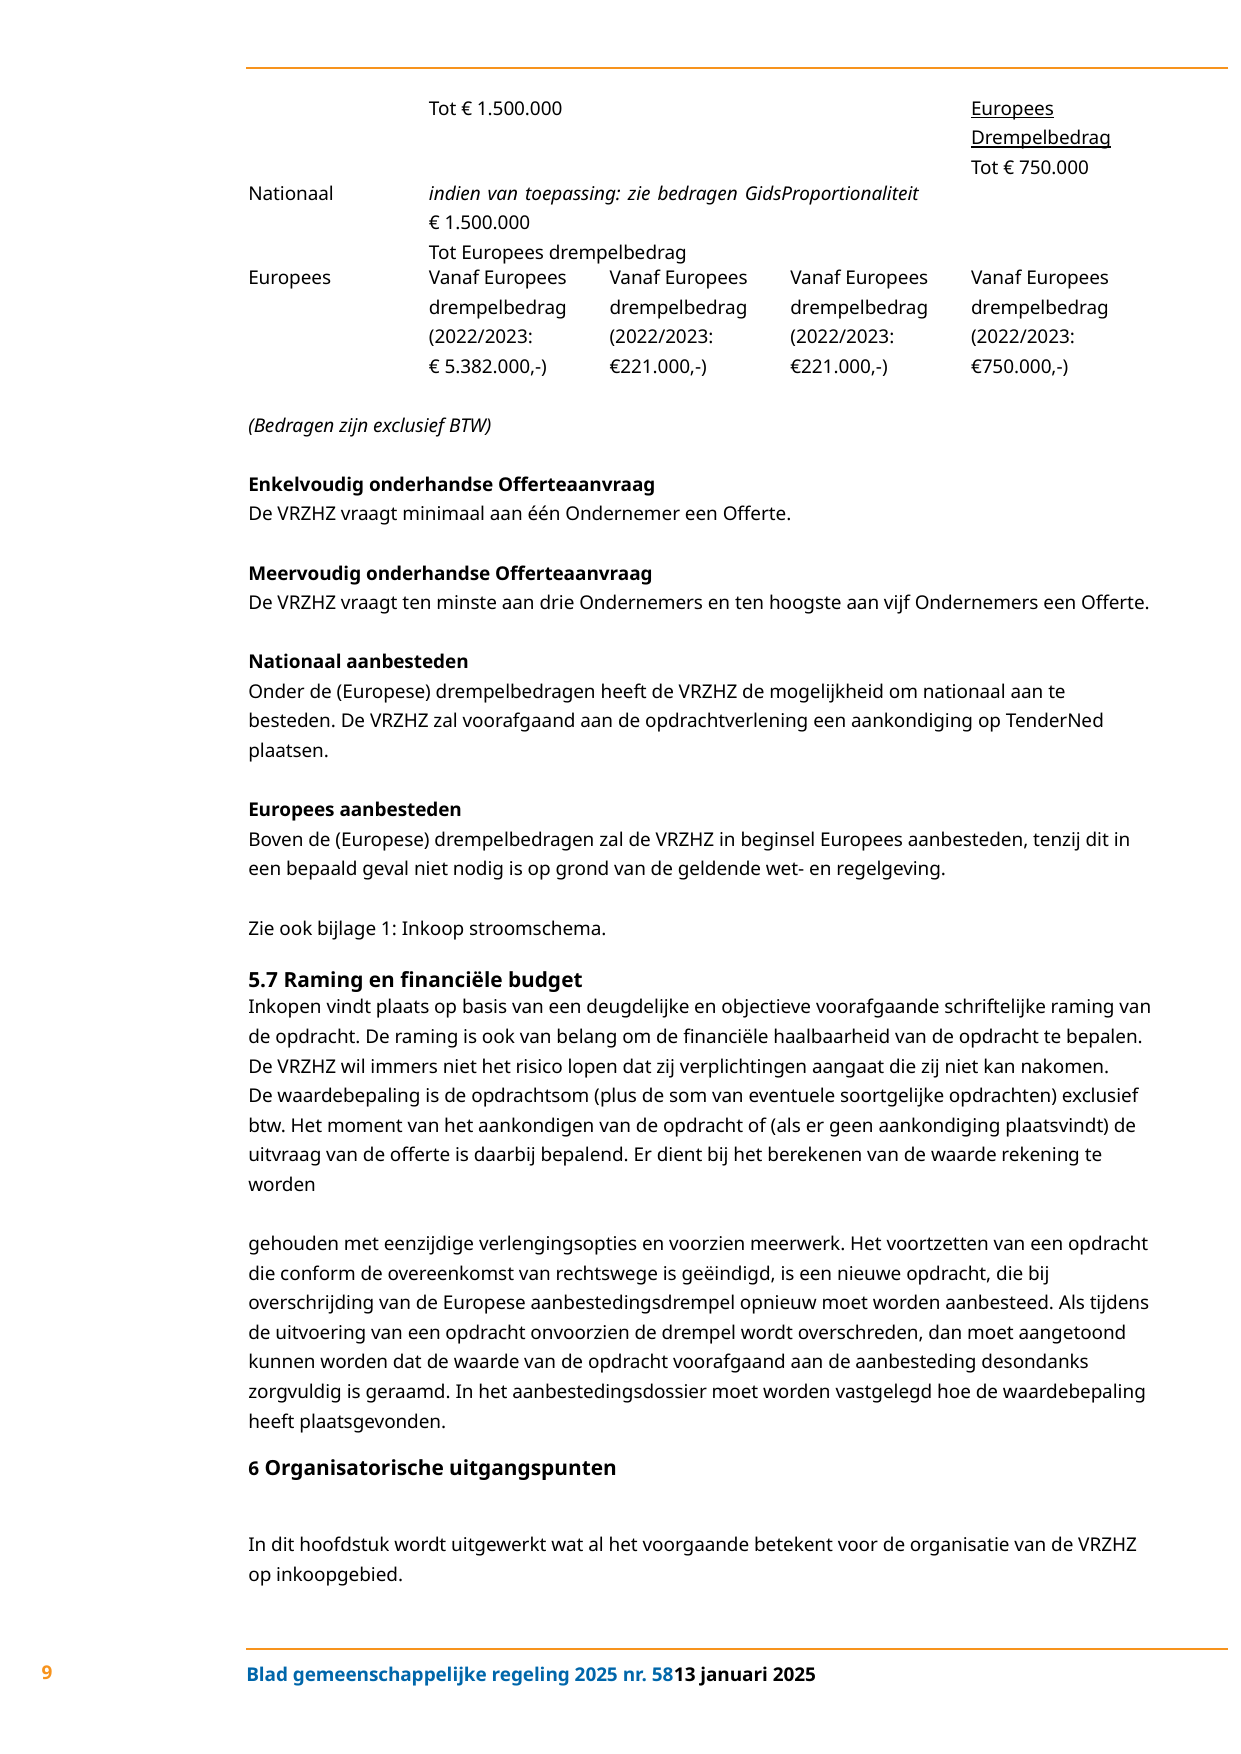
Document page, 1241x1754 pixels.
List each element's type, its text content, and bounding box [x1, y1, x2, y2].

table_cell Vanaf Europees drempelbedrag (2022/2023: €221.000,-) [790, 265, 971, 379]
text 6 Organisatorische uitgangspunten [248, 1453, 1152, 1482]
text De VRZHZ vraagt minimaal aan één Ondernemer een Offerte. [248, 501, 1152, 526]
text (Bedragen zijn exclusief BTW) [248, 412, 1152, 438]
table_cell Vanaf Europees drempelbedrag (2022/2023: €750.000,-) [971, 265, 1152, 379]
table_cell Tot € 1.500.000 [429, 95, 609, 180]
table_cell Vanaf Europees drempelbedrag (2022/2023: € 5.382.000,-) [429, 265, 609, 379]
table_cell [971, 180, 1152, 264]
text Meervoudig onderhandse Offerteaanvraag [248, 560, 1152, 586]
table_cell Europees Drempelbedrag Tot € 750.000 [971, 95, 1152, 180]
text Boven de (Europese) drempelbedragen zal de VRZHZ in beginsel Europees aanbesteden, tenzij dit in een bepaald geval niet nodig is op grond van de geldende wet- en regelgeving. [248, 826, 1152, 881]
text Europees aanbesteden [248, 796, 1152, 822]
table_cell indien van toepassing: zie bedragen GidsProportionaliteit € 1.500.000 Tot Europees drempelbedrag [429, 180, 971, 264]
table_cell [790, 95, 971, 180]
text Zie ook bijlage 1: Inkoop stroomschema. [248, 915, 1152, 941]
text In dit hoofdstuk wordt uitgewerkt wat al het voorgaande betekent voor de organisatie van de VRZHZ op inkoopgebied. [248, 1531, 1152, 1586]
text Nationaal aanbesteden [248, 648, 1152, 674]
text gehouden met eenzijdige verlengingsopties en voorzien meerwerk. Het voortzetten van een opdracht die conform de overeenkomst van rechtswege is geëindigd, is een nieuwe opdracht, die bij overschrijding van de Europese aanbestedingsdrempel opnieuw moet worden aanbesteed. Als tijdens de uitvoering van een opdracht onvoorzien de drempel wordt overschreden, dan moet aangetoond kunnen worden dat de waarde van de opdracht voorafgaand aan de aanbesteding desondanks zorgvuldig is geraamd. In het aanbestedingsdossier moet worden vastgelegd hoe de waardebepaling heeft plaatsgevonden. [248, 1230, 1152, 1433]
table_cell [248, 95, 429, 180]
text 5.7 Raming en financiële budget [248, 965, 1152, 994]
table_cell [609, 95, 790, 180]
text Enkelvoudig onderhandse Offerteaanvraag [248, 471, 1152, 497]
table_cell Nationaal [248, 180, 429, 264]
table_cell Vanaf Europees drempelbedrag (2022/2023: €221.000,-) [609, 265, 790, 379]
text Inkopen vindt plaats op basis van een deugdelijke en objectieve voorafgaande schriftelijke raming van de opdracht. De raming is ook van belang om de financiële haalbaarheid van de opdracht te bepalen. De VRZHZ wil immers niet het risico lopen dat zij verplichtingen aangaat die zij niet kan nakomen. [248, 994, 1152, 1078]
text Onder de (Europese) drempelbedragen heeft de VRZHZ de mogelijkheid om nationaal aan te besteden. De VRZHZ zal voorafgaand aan de opdrachtverlening een aankondiging op TenderNed plaatsen. [248, 678, 1152, 763]
text De VRZHZ vraagt ten minste aan drie Ondernemers en ten hoogste aan vijf Ondernemers een Offerte. [248, 589, 1152, 615]
text De waardebepaling is de opdrachtsom (plus de som van eventuele soortgelijke opdrachten) exclusief btw. Het moment van het aankondigen van de opdracht of (als er geen aankondiging plaatsvindt) de uitvraag van de offerte is daarbij bepalend. Er dient bij het berekenen van de waarde rekening te worden [248, 1082, 1152, 1197]
picture [41, 47, 231, 172]
table_cell Europees [248, 265, 429, 379]
